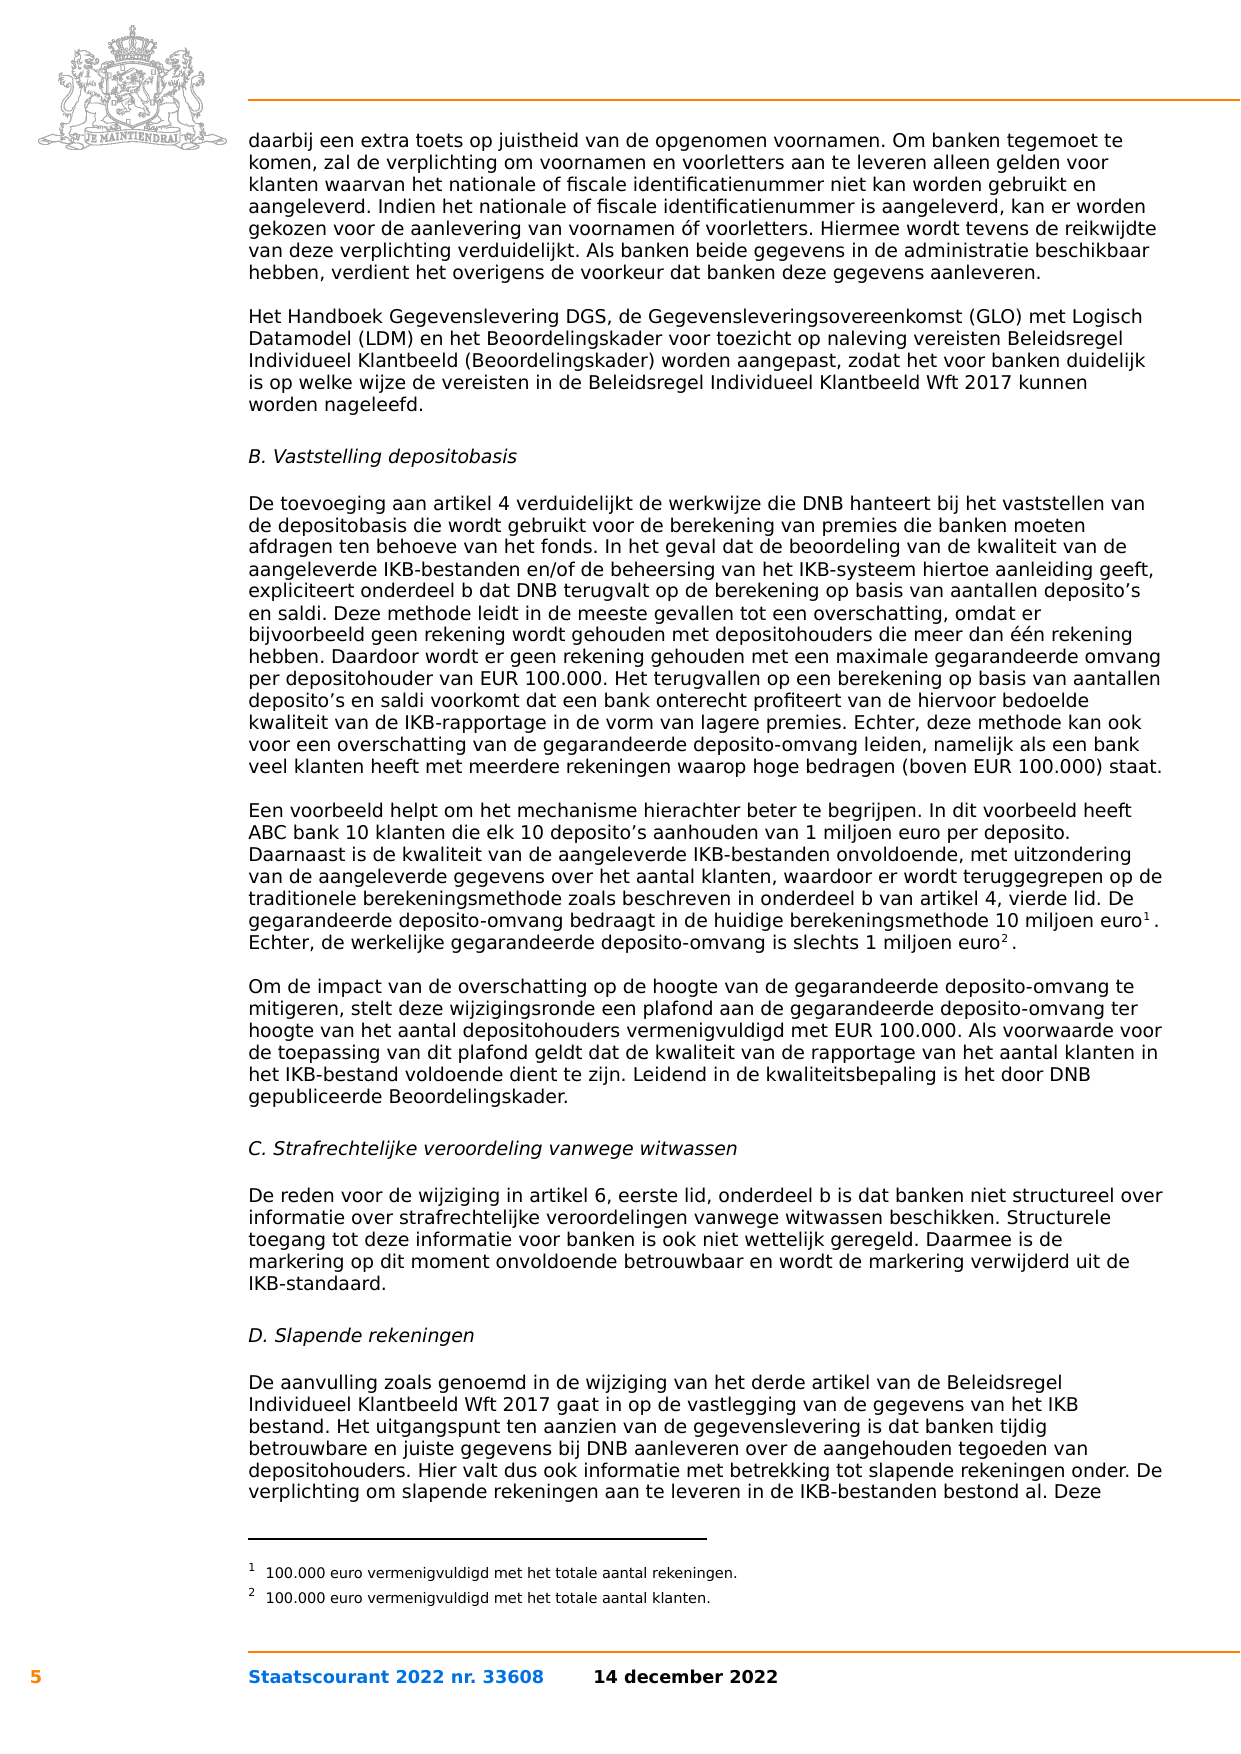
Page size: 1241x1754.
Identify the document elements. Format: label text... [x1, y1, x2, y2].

text De toevoeging aan artikel 4 verduidelijkt de werkwijze die DNB hanteert bij het vaststellen van de depositobasis die wordt gebruikt voor de berekening van premies die banken moeten afdragen ten behoeve van het fonds. In het geval dat de beoordeling van de kwaliteit van de aangeleverde IKB-bestanden en/of de beheersing van het IKB-systeem hiertoe aanleiding geeft, expliciteert onderdeel b dat DNB terugvalt op de berekening op basis van aantallen deposito’s en saldi. Deze methode leidt in de meeste gevallen tot een overschatting, omdat er bijvoorbeeld geen rekening wordt gehouden met depositohouders die meer dan één rekening hebben. Daardoor wordt er geen rekening gehouden met een maximale gegarandeerde omvang per depositohouder van EUR 100.000. Het terugvallen op een berekening op basis van aantallen deposito’s en saldi voorkomt dat een bank onterecht profiteert van de hiervoor bedoelde kwaliteit van de IKB-rapportage in de vorm van lagere premies. Echter, deze methode kan ook voor een overschatting van de gegarandeerde deposito-omvang leiden, namelijk als een bank veel klanten heeft met meerdere rekeningen waarop hoge bedragen (boven EUR 100.000) staat. [248, 492, 1163, 778]
text Een voorbeeld helpt om het mechanisme hierachter beter te begrijpen. In dit voorbeeld heeft ABC bank 10 klanten die elk 10 deposito’s aanhouden van 1 miljoen euro per deposito. Daarnaast is de kwaliteit van de aangeleverde IKB-bestanden onvoldoende, met uitzondering van de aangeleverde gegevens over het aantal klanten, waardoor er wordt teruggegrepen op de traditionele berekeningsmethode zoals beschreven in onderdeel b van artikel 4, vierde lid. De gegarandeerde deposito-omvang bedraagt in de huidige berekeningsmethode 10 miljoen euro. Echter, de werkelijke gegarandeerde deposito-omvang is slechts 1 miljoen euro. [248, 800, 1163, 954]
text Het Handboek Gegevenslevering DGS, de Gegevensleveringsovereenkomst (GLO) met Logisch Datamodel (LDM) en het Beoordelingskader voor toezicht op naleving vereisten Beleidsregel Individueel Klantbeeld (Beoordelingskader) worden aangepast, zodat het voor banken duidelijk is op welke wijze de vereisten in de Beleidsregel Individueel Klantbeeld Wft 2017 kunnen worden nageleefd. [248, 306, 1163, 416]
text daarbij een extra toets op juistheid van de opgenomen voornamen. Om banken tegemoet te komen, zal de verplichting om voornamen en voorletters aan te leveren alleen gelden voor klanten waarvan het nationale of fiscale identificatienummer niet kan worden gebruikt en aangeleverd. Indien het nationale of fiscale identificatienummer is aangeleverd, kan er worden gekozen voor de aanlevering van voornamen óf voorletters. Hiermee wordt tevens de reikwijdte van deze verplichting verduidelijkt. Als banken beide gegevens in de administratie beschikbaar hebben, verdient het overigens de voorkeur dat banken deze gegevens aanleveren. [248, 130, 1163, 284]
text 100.000 euro vermenigvuldigd met het totale aantal rekeningen. [248, 1561, 1163, 1583]
subtitle B. Vaststelling depositobasis [248, 446, 1163, 467]
text Om de impact van de overschatting op de hoogte van de gegarandeerde deposito-omvang te mitigeren, stelt deze wijzigingsronde een plafond aan de gegarandeerde deposito-omvang ter hoogte van het aantal depositohouders vermenigvuldigd met EUR 100.000. Als voorwaarde voor de toepassing van dit plafond geldt dat de kwaliteit van de rapportage van het aantal klanten in het IKB-bestand voldoende dient te zijn. Leidend in de kwaliteitsbepaling is het door DNB gepubliceerde Beoordelingskader. [248, 976, 1163, 1108]
subtitle C. Strafrechtelijke veroordeling vanwege witwassen [248, 1138, 1163, 1160]
text De aanvulling zoals genoemd in de wijziging van het derde artikel van de Beleidsregel Individueel Klantbeeld Wft 2017 gaat in op de vastlegging van de gegevens van het IKB bestand. Het uitgangspunt ten aanzien van de gegevenslevering is dat banken tijdig betrouwbare en juiste gegevens bij DNB aanleveren over de aangehouden tegoeden van depositohouders. Hier valt dus ook informatie met betrekking tot slapende rekeningen onder. De verplichting om slapende rekeningen aan te leveren in de IKB-bestanden bestond al. Deze [248, 1372, 1163, 1503]
subtitle D. Slapende rekeningen [248, 1324, 1163, 1347]
text 100.000 euro vermenigvuldigd met het totale aantal klanten. [248, 1586, 1163, 1608]
picture [38, 25, 227, 150]
text De reden voor de wijziging in artikel 6, eerste lid, onderdeel b is dat banken niet structureel over informatie over strafrechtelijke veroordelingen vanwege witwassen beschikken. Structurele toegang tot deze informatie voor banken is ook niet wettelijk geregeld. Daarmee is de markering op dit moment onvoldoende betrouwbaar en wordt de markering verwijderd uit de IKB-standaard. [248, 1185, 1163, 1294]
